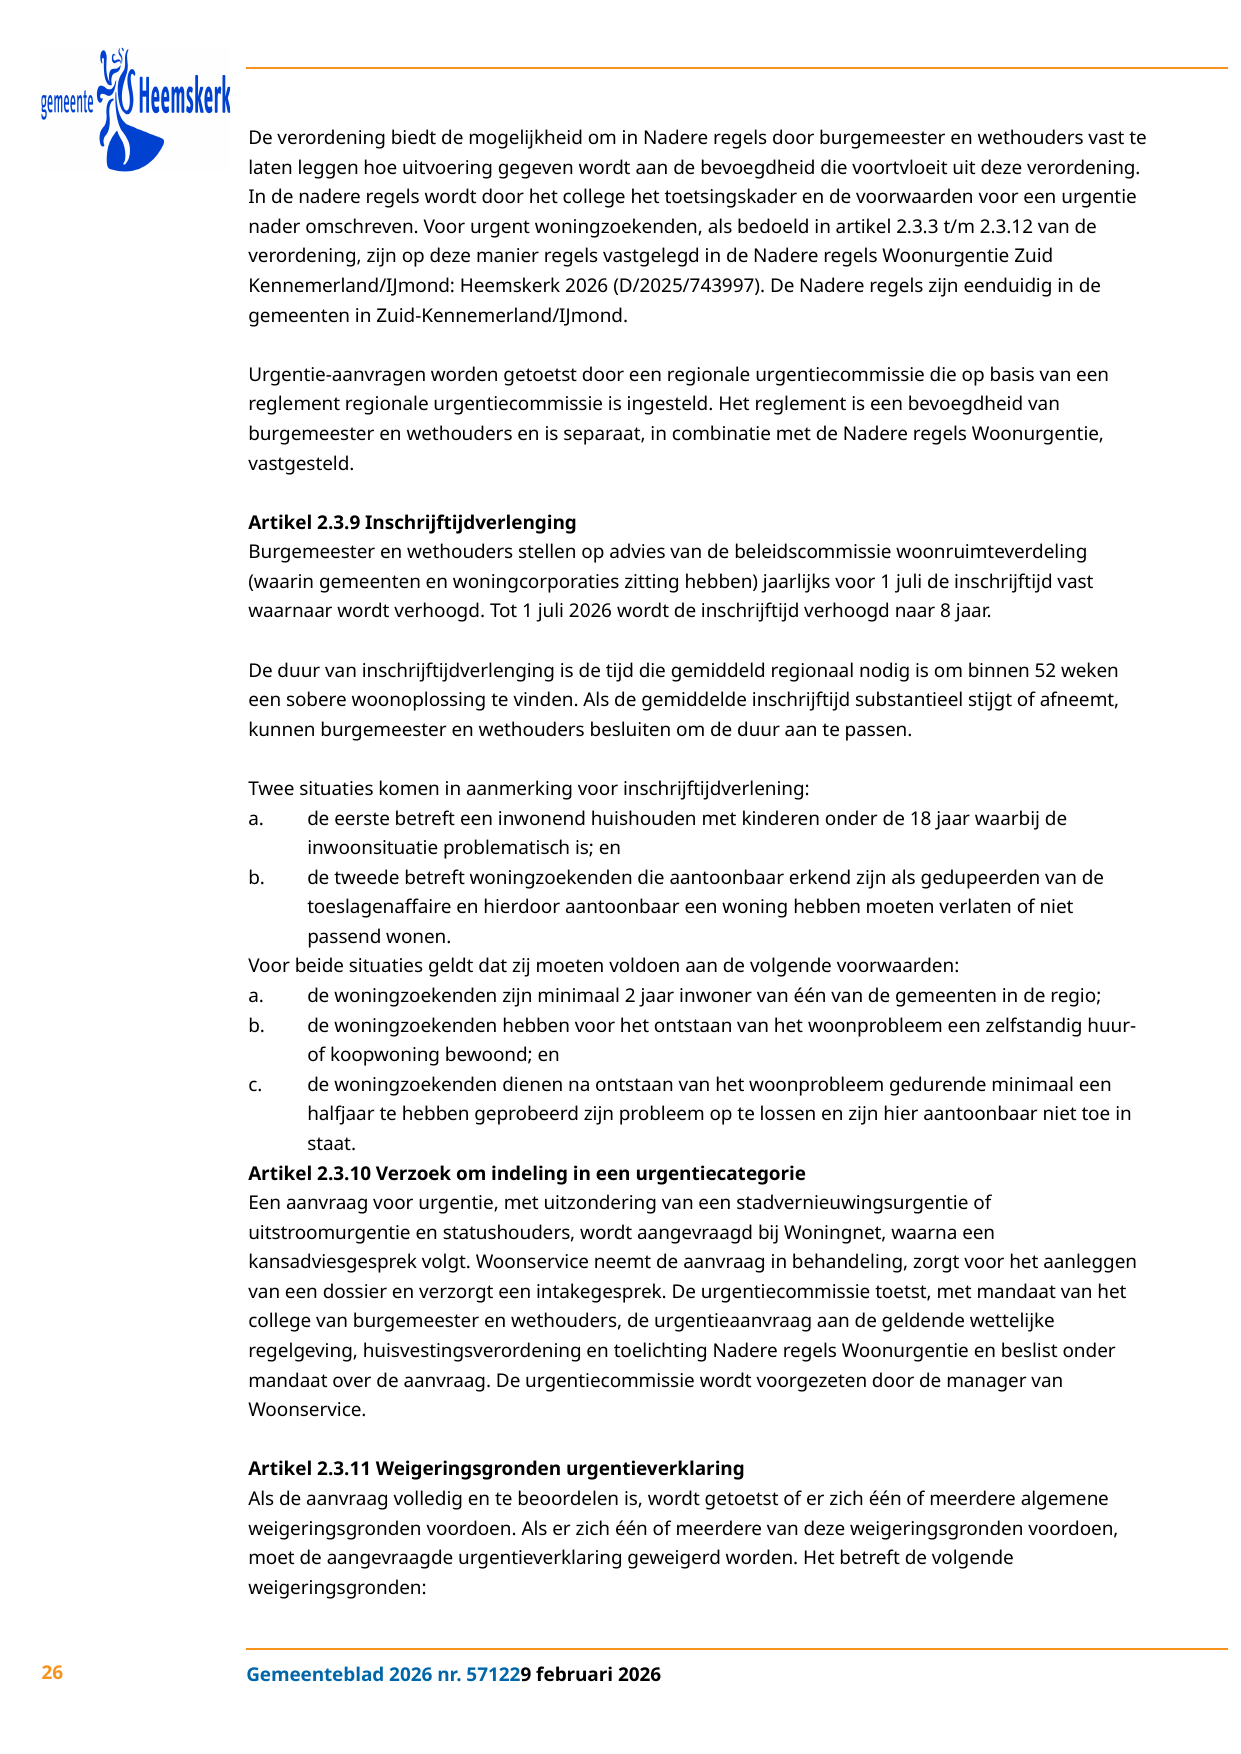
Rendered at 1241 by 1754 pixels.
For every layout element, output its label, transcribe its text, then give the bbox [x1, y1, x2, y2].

text Voor beide situaties geldt dat zij moeten voldoen aan de volgende voorwaarden: [248, 953, 1152, 978]
list de tweede betreft woningzoekenden die aantoonbaar erkend zijn als gedupeerden van de toeslagenaffaire en hierdoor aantoonbaar een woning hebben moeten verlaten of niet passend wonen. [248, 864, 1152, 949]
text Artikel 2.3.11 Weigeringsgronden urgentieverklaring [248, 1456, 1152, 1481]
text Artikel 2.3.9 Inschrijftijdverlenging [248, 509, 1152, 535]
text Urgentie-aanvragen worden getoetst door een regionale urgentiecommissie die op basis van een reglement regionale urgentiecommissie is ingesteld. Het reglement is een bevoegdheid van burgemeester en wethouders en is separaat, in combinatie met de Nadere regels Woonurgentie, vastgesteld. [248, 361, 1152, 476]
text De duur van inschrijftijdverlenging is de tijd die gemiddeld regionaal nodig is om binnen 52 weken een sobere woonoplossing te vinden. Als de gemiddelde inschrijftijd substantieel stijgt of afneemt, kunnen burgemeester en wethouders besluiten om de duur aan te passen. [248, 657, 1152, 742]
list de woningzoekenden dienen na ontstaan van het woonprobleem gedurende minimaal een halfjaar te hebben geprobeerd zijn probleem op te lossen en zijn hier aantoonbaar niet toe in staat. [248, 1071, 1152, 1156]
text Een aanvraag voor urgentie, met uitzondering van een stadvernieuwingsurgentie of uitstroomurgentie en statushouders, wordt aangevraagd bij Woningnet, waarna een kansadviesgesprek volgt. Woonservice neemt de aanvraag in behandeling, zorgt voor het aanleggen van een dossier en verzorgt een intakegesprek. De urgentiecommissie toetst, met mandaat van het college van burgemeester en wethouders, de urgentieaanvraag aan de geldende wettelijke regelgeving, huisvestingsverordening en toelichting Nadere regels Woonurgentie en beslist onder mandaat over de aanvraag. De urgentiecommissie wordt voorgezeten door de manager van Woonservice. [248, 1189, 1152, 1422]
picture [41, 47, 231, 172]
text Als de aanvraag volledig en te beoordelen is, wordt getoetst of er zich één of meerdere algemene weigeringsgronden voordoen. Als er zich één of meerdere van deze weigeringsgronden voordoen, moet de aangevraagde urgentieverklaring geweigerd worden. Het betreft de volgende weigeringsgronden: [248, 1485, 1152, 1600]
text Burgemeester en wethouders stellen op advies van de beleidscommissie woonruimteverdeling (waarin gemeenten en woningcorporaties zitting hebben) jaarlijks voor 1 juli de inschrijftijd vast waarnaar wordt verhoogd. Tot 1 juli 2026 wordt de inschrijftijd verhoogd naar 8 jaar. [248, 538, 1152, 623]
text De verordening biedt de mogelijkheid om in Nadere regels door burgemeester en wethouders vast te laten leggen hoe uitvoering gegeven wordt aan de bevoegdheid die voortvloeit uit deze verordening. In de nadere regels wordt door het college het toetsingskader en de voorwaarden voor een urgentie nader omschreven. Voor urgent woningzoekenden, als bedoeld in artikel 2.3.3 t/m 2.3.12 van de verordening, zijn op deze manier regels vastgelegd in de Nadere regels Woonurgentie Zuid Kennemerland/IJmond: Heemskerk 2026 (D/2025/743997). De Nadere regels zijn eenduidig in de gemeenten in Zuid-Kennemerland/IJmond. [248, 124, 1152, 328]
text Artikel 2.3.10 Verzoek om indeling in een urgentiecategorie [248, 1160, 1152, 1186]
list de woningzoekenden hebben voor het ontstaan van het woonprobleem een zelfstandig huur- of koopwoning bewoond; en [248, 1012, 1152, 1067]
text Twee situaties komen in aanmerking voor inschrijftijdverlening: [248, 775, 1152, 801]
list de woningzoekenden zijn minimaal 2 jaar inwoner van één van de gemeenten in de regio; [248, 982, 1152, 1008]
list de eerste betreft een inwonend huishouden met kinderen onder de 18 jaar waarbij de inwoonsituatie problematisch is; en [248, 805, 1152, 860]
